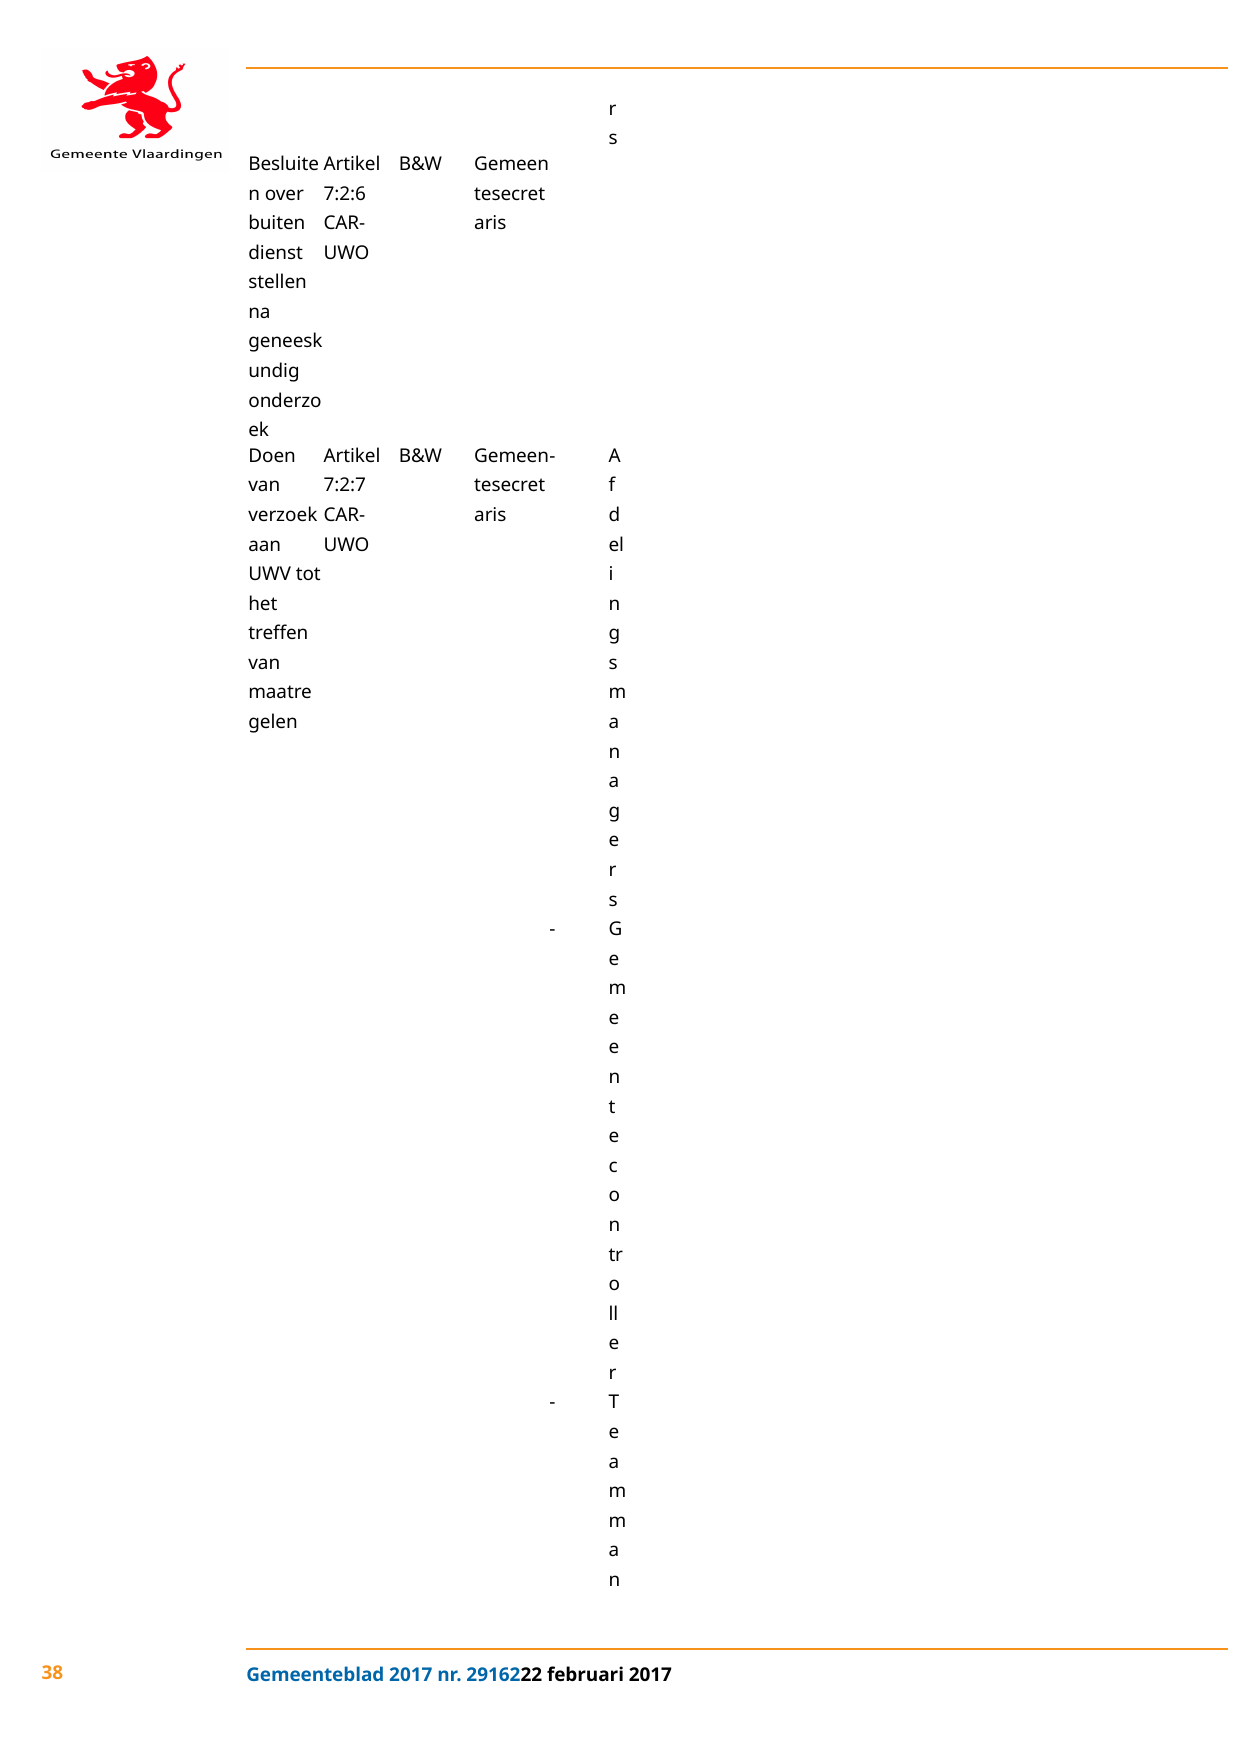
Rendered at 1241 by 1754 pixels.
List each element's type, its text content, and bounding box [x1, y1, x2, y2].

table_cell Gemeentesecretaris [474, 442, 549, 1592]
table_cell Artikel 7:2:6 CAR-UWO [323, 150, 398, 442]
table_cell Gemeentesecretaris [474, 150, 549, 442]
table_cell [625, 95, 700, 150]
table_cell Afdelingsmanagers Gemeentecontroller Teamman [549, 442, 624, 1592]
table_cell Doen van verzoek aan UWV tot het treffen van maatregelen [248, 442, 323, 1592]
table_cell B&W [399, 150, 474, 442]
table_cell [323, 95, 398, 150]
table_cell rs [549, 95, 624, 150]
table_cell [625, 150, 700, 442]
table_cell [625, 442, 700, 1592]
table_cell Besluiten over buiten dienst stellen na geneeskundig onderzoek [248, 150, 323, 442]
table_cell Artikel 7:2:7 CAR-UWO [323, 442, 398, 1592]
table_cell [248, 95, 323, 150]
picture [41, 47, 231, 172]
table_cell [549, 150, 624, 442]
table_cell [474, 95, 549, 150]
table_cell B&W [399, 442, 474, 1592]
table_cell [399, 95, 474, 150]
